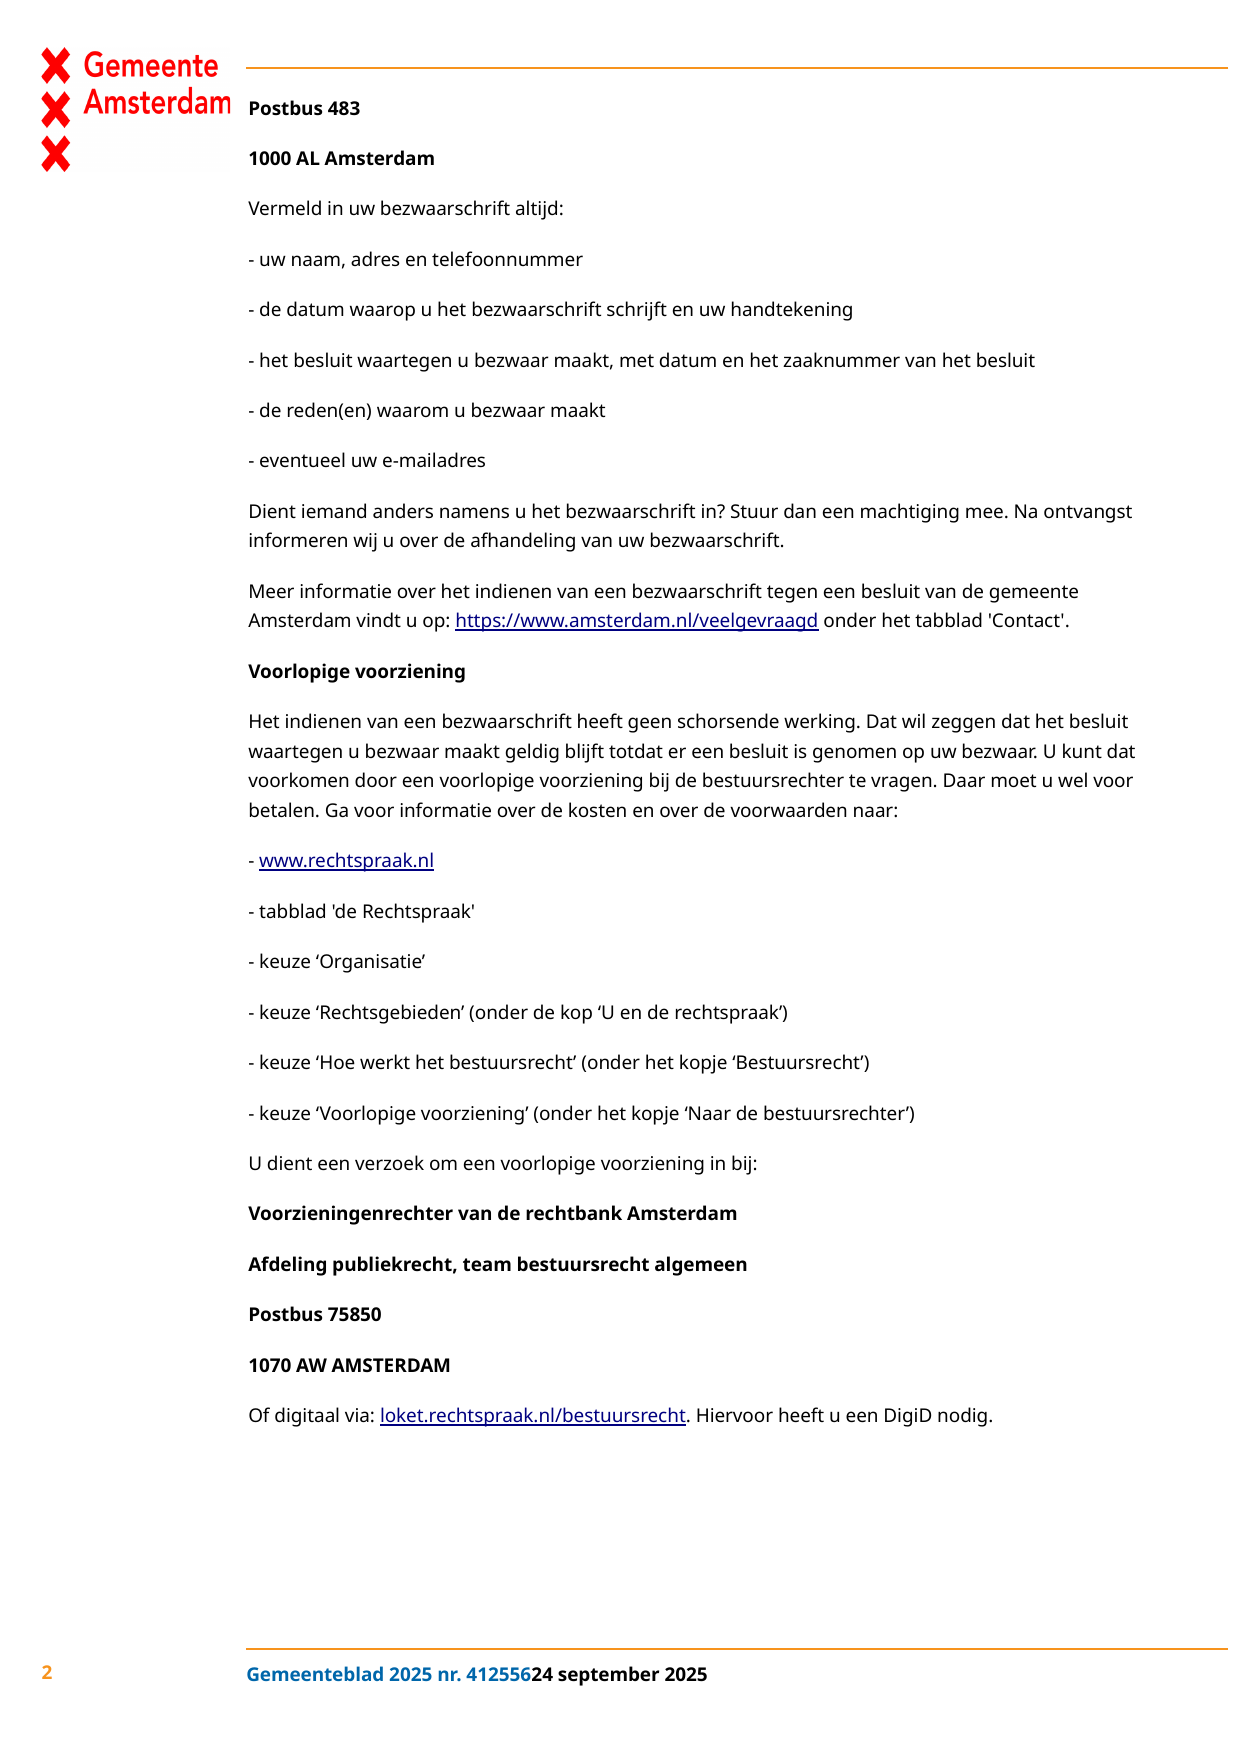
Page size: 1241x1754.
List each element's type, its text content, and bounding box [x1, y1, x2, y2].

text Postbus 483 [248, 95, 1152, 121]
text Of digitaal via: loket.rechtspraak.nl/bestuursrecht. Hiervoor heeft u een DigiD nodig. [248, 1402, 1152, 1428]
text - het besluit waartegen u bezwaar maakt, met datum en het zaaknummer van het besluit [248, 347, 1152, 373]
text - tabblad 'de Rechtspraak' [248, 898, 1152, 924]
text Voorzieningenrechter van de rechtbank Amsterdam [248, 1201, 1152, 1226]
text - de datum waarop u het bezwaarschrift schrijft en uw handtekening [248, 296, 1152, 322]
text - de reden(en) waarom u bezwaar maakt [248, 397, 1152, 423]
text - keuze ‘Organisatie’ [248, 948, 1152, 974]
text Voorlopige voorziening [248, 658, 1152, 684]
text Meer informatie over het indienen van een bezwaarschrift tegen een besluit van de gemeente Amsterdam vindt u op: https://www.amsterdam.nl/veelgevraagd onder het tabblad 'Contact'. [248, 578, 1152, 633]
text - eventueel uw e-mailadres [248, 448, 1152, 473]
text - uw naam, adres en telefoonnummer [248, 246, 1152, 272]
text Vermeld in uw bezwaarschrift altijd: [248, 196, 1152, 221]
text Postbus 75850 [248, 1301, 1152, 1327]
text 1000 AL Amsterdam [248, 145, 1152, 171]
text - keuze ‘Rechtsgebieden’ (onder de kop ‘U en de rechtspraak’) [248, 999, 1152, 1025]
text 1070 AW AMSTERDAM [248, 1352, 1152, 1378]
text Afdeling publiekrecht, team bestuursrecht algemeen [248, 1251, 1152, 1277]
text - keuze ‘Voorlopige voorziening’ (onder het kopje ‘Naar de bestuursrechter’) [248, 1100, 1152, 1126]
text - www.rechtspraak.nl [248, 848, 1152, 873]
text U dient een verzoek om een voorlopige voorziening in bij: [248, 1150, 1152, 1176]
text Dient iemand anders namens u het bezwaarschrift in? Stuur dan een machtiging mee. Na ontvangst informeren wij u over de afhandeling van uw bezwaarschrift. [248, 498, 1152, 553]
text Het indienen van een bezwaarschrift heeft geen schorsende werking. Dat wil zeggen dat het besluit waartegen u bezwaar maakt geldig blijft totdat er een besluit is genomen op uw bezwaar. U kunt dat voorkomen door een voorlopige voorziening bij de bestuursrechter te vragen. Daar moet u wel voor betalen. Ga voor informatie over de kosten en over de voorwaarden naar: [248, 708, 1152, 823]
picture [41, 47, 231, 172]
text - keuze ‘Hoe werkt het bestuursrecht’ (onder het kopje ‘Bestuursrecht’) [248, 1049, 1152, 1075]
